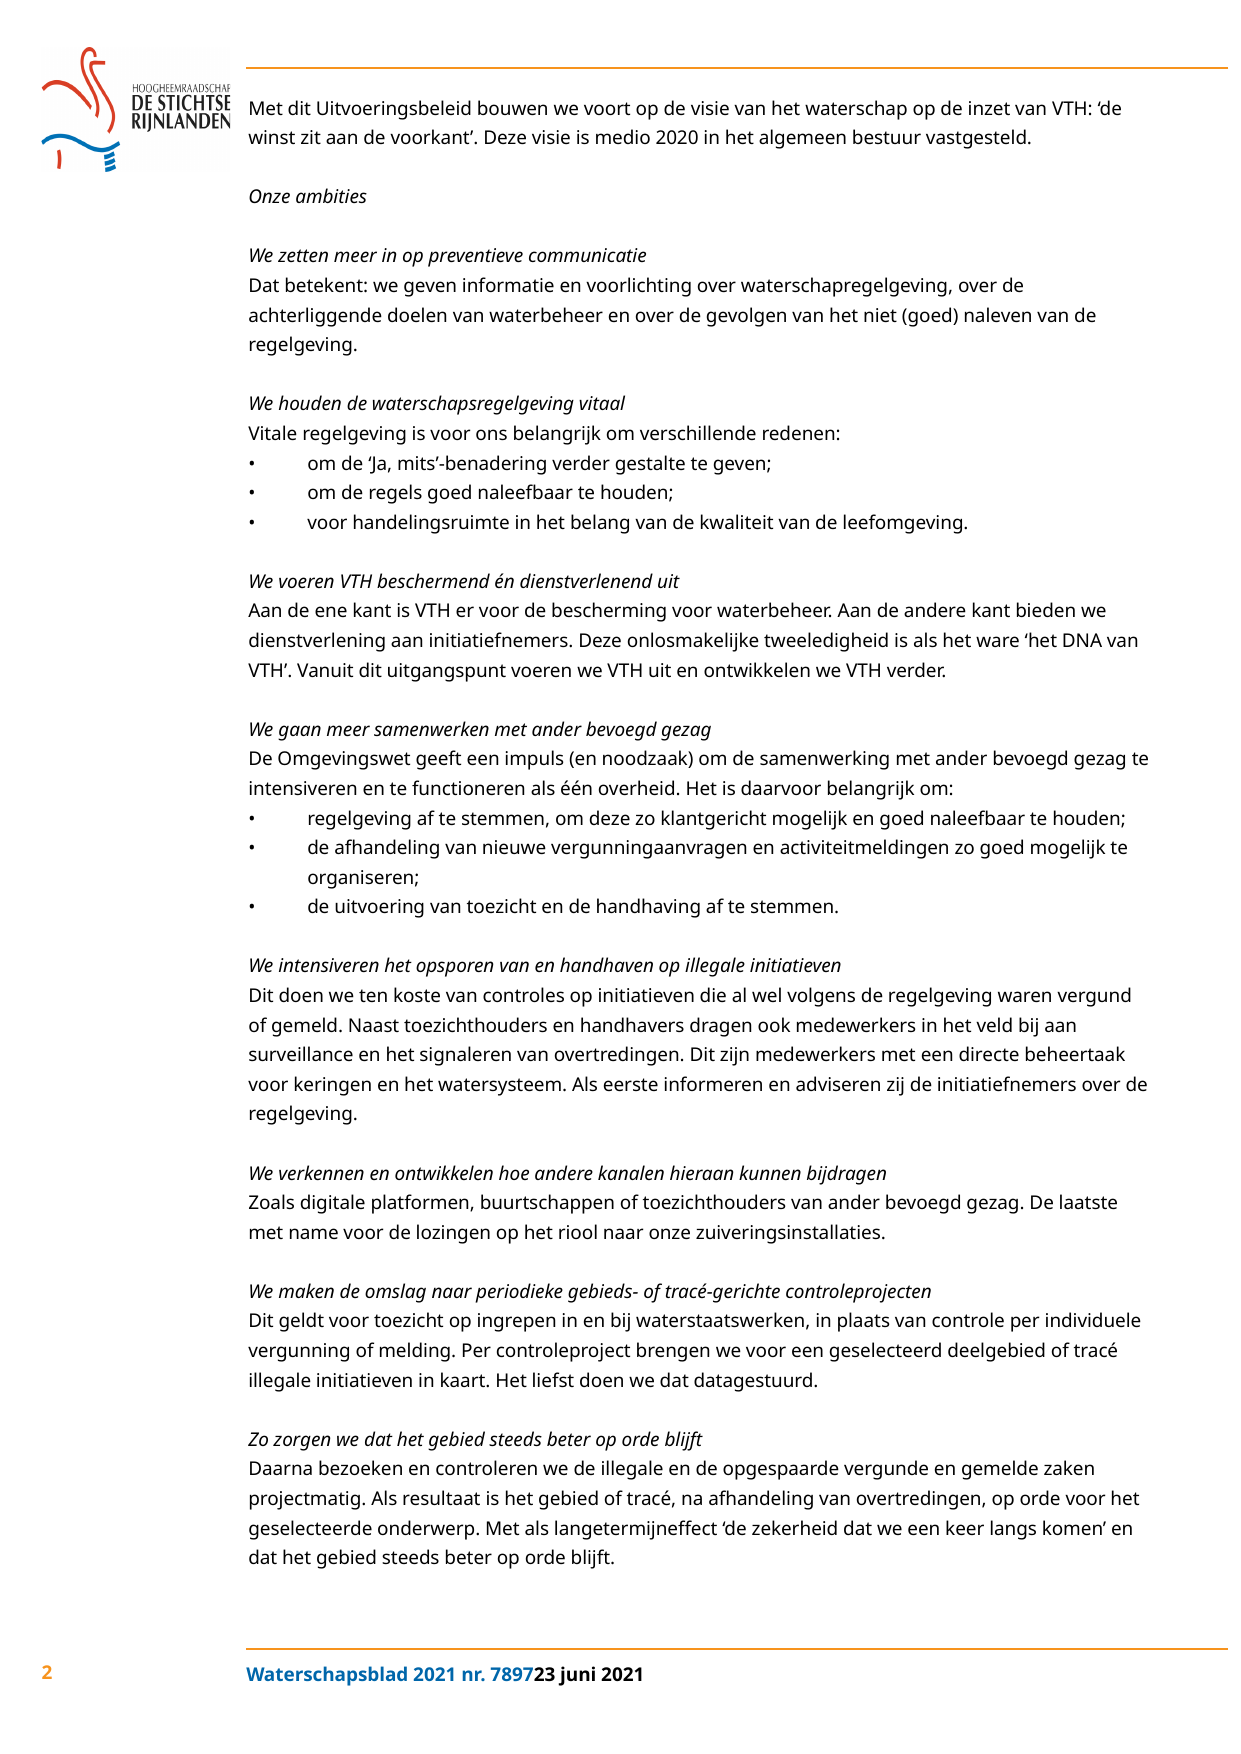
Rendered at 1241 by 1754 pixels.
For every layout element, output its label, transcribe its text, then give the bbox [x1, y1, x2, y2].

text Daarna bezoeken en controleren we de illegale en de opgespaarde vergunde en gemelde zaken projectmatig. Als resultaat is het gebied of tracé, na afhandeling van overtredingen, op orde voor het geselecteerde onderwerp. Met als langetermijneffect ‘de zekerheid dat we een keer langs komen’ en dat het gebied steeds beter op orde blijft. [248, 1456, 1152, 1570]
text We voeren VTH beschermend én dienstverlenend uit [248, 568, 1152, 594]
text Dit doen we ten koste van controles op initiatieven die al wel volgens de regelgeving waren vergund of gemeld. Naast toezichthouders en handhavers dragen ook medewerkers in het veld bij aan surveillance en het signaleren van overtredingen. Dit zijn medewerkers met een directe beheertaak voor keringen en het watersysteem. Als eerste informeren en adviseren zij de initiatiefnemers over de regelgeving. [248, 982, 1152, 1126]
list de afhandeling van nieuwe vergunningaanvragen en activiteitmeldingen zo goed mogelijk te organiseren; [248, 834, 1152, 890]
picture [41, 47, 231, 172]
text Onze ambities [248, 183, 1152, 209]
text Dat betekent: we geven informatie en voorlichting over waterschapregelgeving, over de achterliggende doelen van waterbeheer en over de gevolgen van het niet (goed) naleven van de regelgeving. [248, 272, 1152, 357]
text We maken de omslag naar periodieke gebieds- of tracé-gerichte controleprojecten [248, 1278, 1152, 1304]
text De Omgevingswet geeft een impuls (en noodzaak) om de samenwerking met ander bevoegd gezag te intensiveren en te functioneren als één overheid. Het is daarvoor belangrijk om: [248, 746, 1152, 801]
text Vitale regelgeving is voor ons belangrijk om verschillende redenen: [248, 420, 1152, 446]
text Zoals digitale platformen, buurtschappen of toezichthouders van ander bevoegd gezag. De laatste met name voor de lozingen op het riool naar onze zuiveringsinstallaties. [248, 1189, 1152, 1245]
list regelgeving af te stemmen, om deze zo klantgericht mogelijk en goed naleefbaar te houden; [248, 805, 1152, 831]
text Aan de ene kant is VTH er voor de bescherming voor waterbeheer. Aan de andere kant bieden we dienstverlening aan initiatiefnemers. Deze onlosmakelijke tweeledigheid is als het ware ‘het DNA van VTH’. Vanuit dit uitgangspunt voeren we VTH uit en ontwikkelen we VTH verder. [248, 598, 1152, 683]
list om de regels goed naleefbaar te houden; [248, 479, 1152, 505]
list voor handelingsruimte in het belang van de kwaliteit van de leefomgeving. [248, 509, 1152, 535]
text We intensiveren het opsporen van en handhaven op illegale initiatieven [248, 953, 1152, 978]
text We houden de waterschapsregelgeving vitaal [248, 391, 1152, 416]
text We gaan meer samenwerken met ander bevoegd gezag [248, 716, 1152, 742]
list de uitvoering van toezicht en de handhaving af te stemmen. [248, 893, 1152, 919]
text Zo zorgen we dat het gebied steeds beter op orde blijft [248, 1426, 1152, 1452]
text Dit geldt voor toezicht op ingrepen in en bij waterstaatswerken, in plaats van controle per individuele vergunning of melding. Per controleproject brengen we voor een geselecteerd deelgebied of tracé illegale initiatieven in kaart. Het liefst doen we dat datagestuurd. [248, 1308, 1152, 1393]
text We verkennen en ontwikkelen hoe andere kanalen hieraan kunnen bijdragen [248, 1160, 1152, 1186]
text We zetten meer in op preventieve communicatie [248, 243, 1152, 268]
list om de ‘Ja, mits’-benadering verder gestalte te geven; [248, 450, 1152, 476]
text Met dit Uitvoeringsbeleid bouwen we voort op de visie van het waterschap op de inzet van VTH: ‘de winst zit aan de voorkant’. Deze visie is medio 2020 in het algemeen bestuur vastgesteld. [248, 95, 1152, 150]
